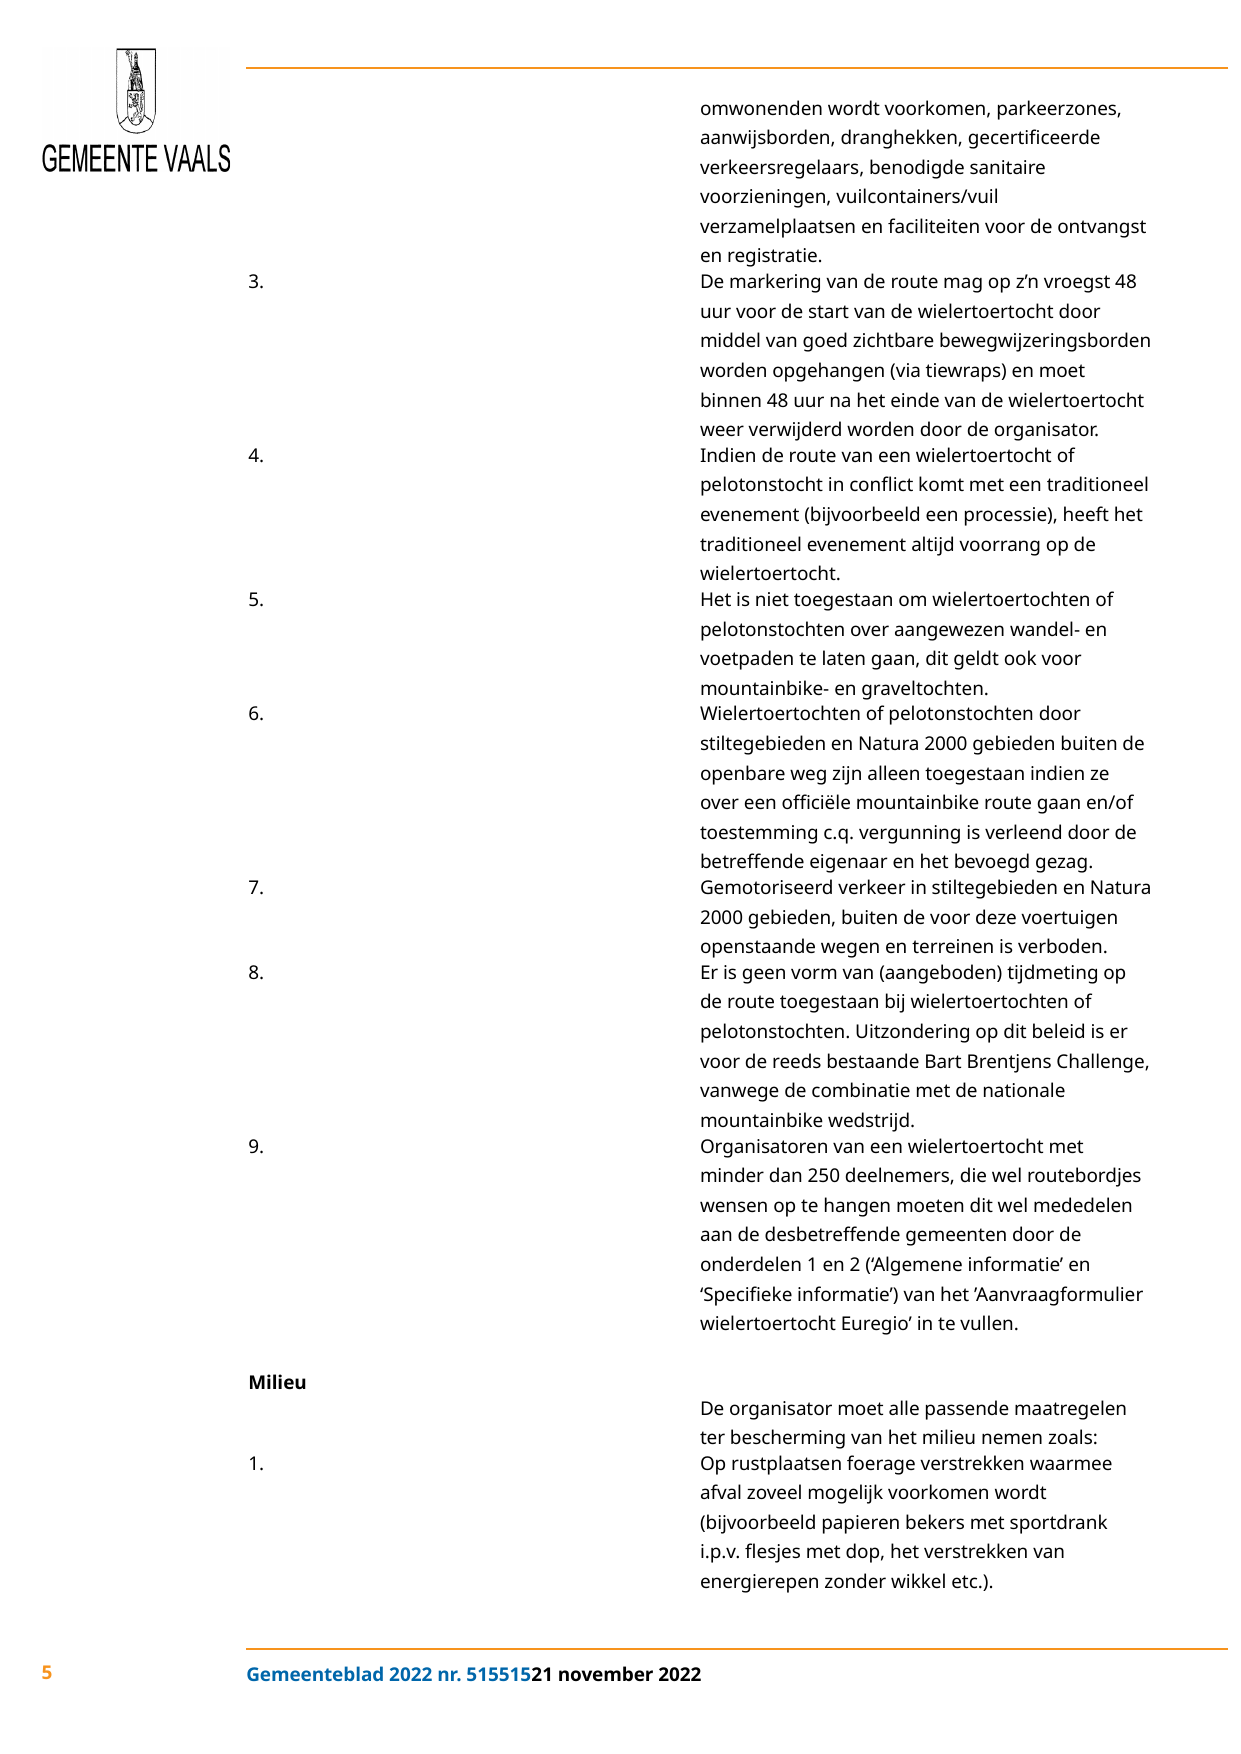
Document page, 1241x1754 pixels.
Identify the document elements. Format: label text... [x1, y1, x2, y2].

table_cell De organisator moet alle passende maatregelen ter bescherming van het milieu nemen zoals: [700, 1395, 1152, 1450]
table_cell Indien de route van een wielertoertocht of pelotonstocht in conflict komt met een traditioneel evenement (bijvoorbeeld een processie), heeft het traditioneel evenement altijd voorrang op de wielertoertocht. [700, 442, 1152, 586]
table_cell Wielertoertochten of pelotonstochten door stiltegebieden en Natura 2000 gebieden buiten de openbare weg zijn alleen toegestaan indien ze over een officiële mountainbike route gaan en/of toestemming c.q. vergunning is verleend door de betreffende eigenaar en het bevoegd gezag. [700, 701, 1152, 874]
table_cell 1. [248, 1450, 700, 1594]
table_cell De markering van de route mag op z’n vroegst 48 uur voor de start van de wielertoertocht door middel van goed zichtbare bewegwijzeringsborden worden opgehangen (via tiewraps) en moet binnen 48 uur na het einde van de wielertoertocht weer verwijderd worden door de organisator. [700, 269, 1152, 442]
table_cell Het is niet toegestaan om wielertoertochten of pelotonstochten over aangewezen wandel- en voetpaden te laten gaan, dit geldt ook voor mountainbike- en graveltochten. [700, 586, 1152, 701]
table_cell Gemotoriseerd verkeer in stiltegebieden en Natura 2000 gebieden, buiten de voor deze voertuigen openstaande wegen en terreinen is verboden. [700, 874, 1152, 959]
table_cell Op rustplaatsen foerage verstrekken waarmee afval zoveel mogelijk voorkomen wordt (bijvoorbeeld papieren bekers met sportdrank i.p.v. flesjes met dop, het verstrekken van energierepen zonder wikkel etc.). [700, 1450, 1152, 1594]
table_cell [248, 1395, 700, 1450]
table_cell Er is geen vorm van (aangeboden) tijdmeting op de route toegestaan bij wielertoertochten of pelotonstochten. Uitzondering op dit beleid is er voor de reeds bestaande Bart Brentjens Challenge, vanwege de combinatie met de nationale mountainbike wedstrijd. [700, 959, 1152, 1133]
table_cell Organisatoren van een wielertoertocht met minder dan 250 deelnemers, die wel routebordjes wensen op te hangen moeten dit wel mededelen aan de desbetreffende gemeenten door de onderdelen 1 en 2 (‘Algemene informatie’ en ‘Specifieke informatie’) van het ’Aanvraagformulier wielertoertocht Euregio’ in te vullen. [700, 1133, 1152, 1336]
table_cell 6. [248, 701, 700, 874]
table_cell [248, 95, 700, 268]
table_cell 8. [248, 959, 700, 1133]
table_cell 7. [248, 874, 700, 959]
table_cell 9. [248, 1133, 700, 1336]
picture [41, 47, 231, 172]
table_cell 3. [248, 269, 700, 442]
table_cell 4. [248, 442, 700, 586]
table_cell omwonenden wordt voorkomen, parkeerzones, aanwijsborden, dranghekken, gecertificeerde verkeersregelaars, benodigde sanitaire voorzieningen, vuilcontainers/vuil verzamelplaatsen en faciliteiten voor de ontvangst en registratie. [700, 95, 1152, 268]
table_header Milieu [248, 1369, 1152, 1395]
table_cell 5. [248, 586, 700, 701]
